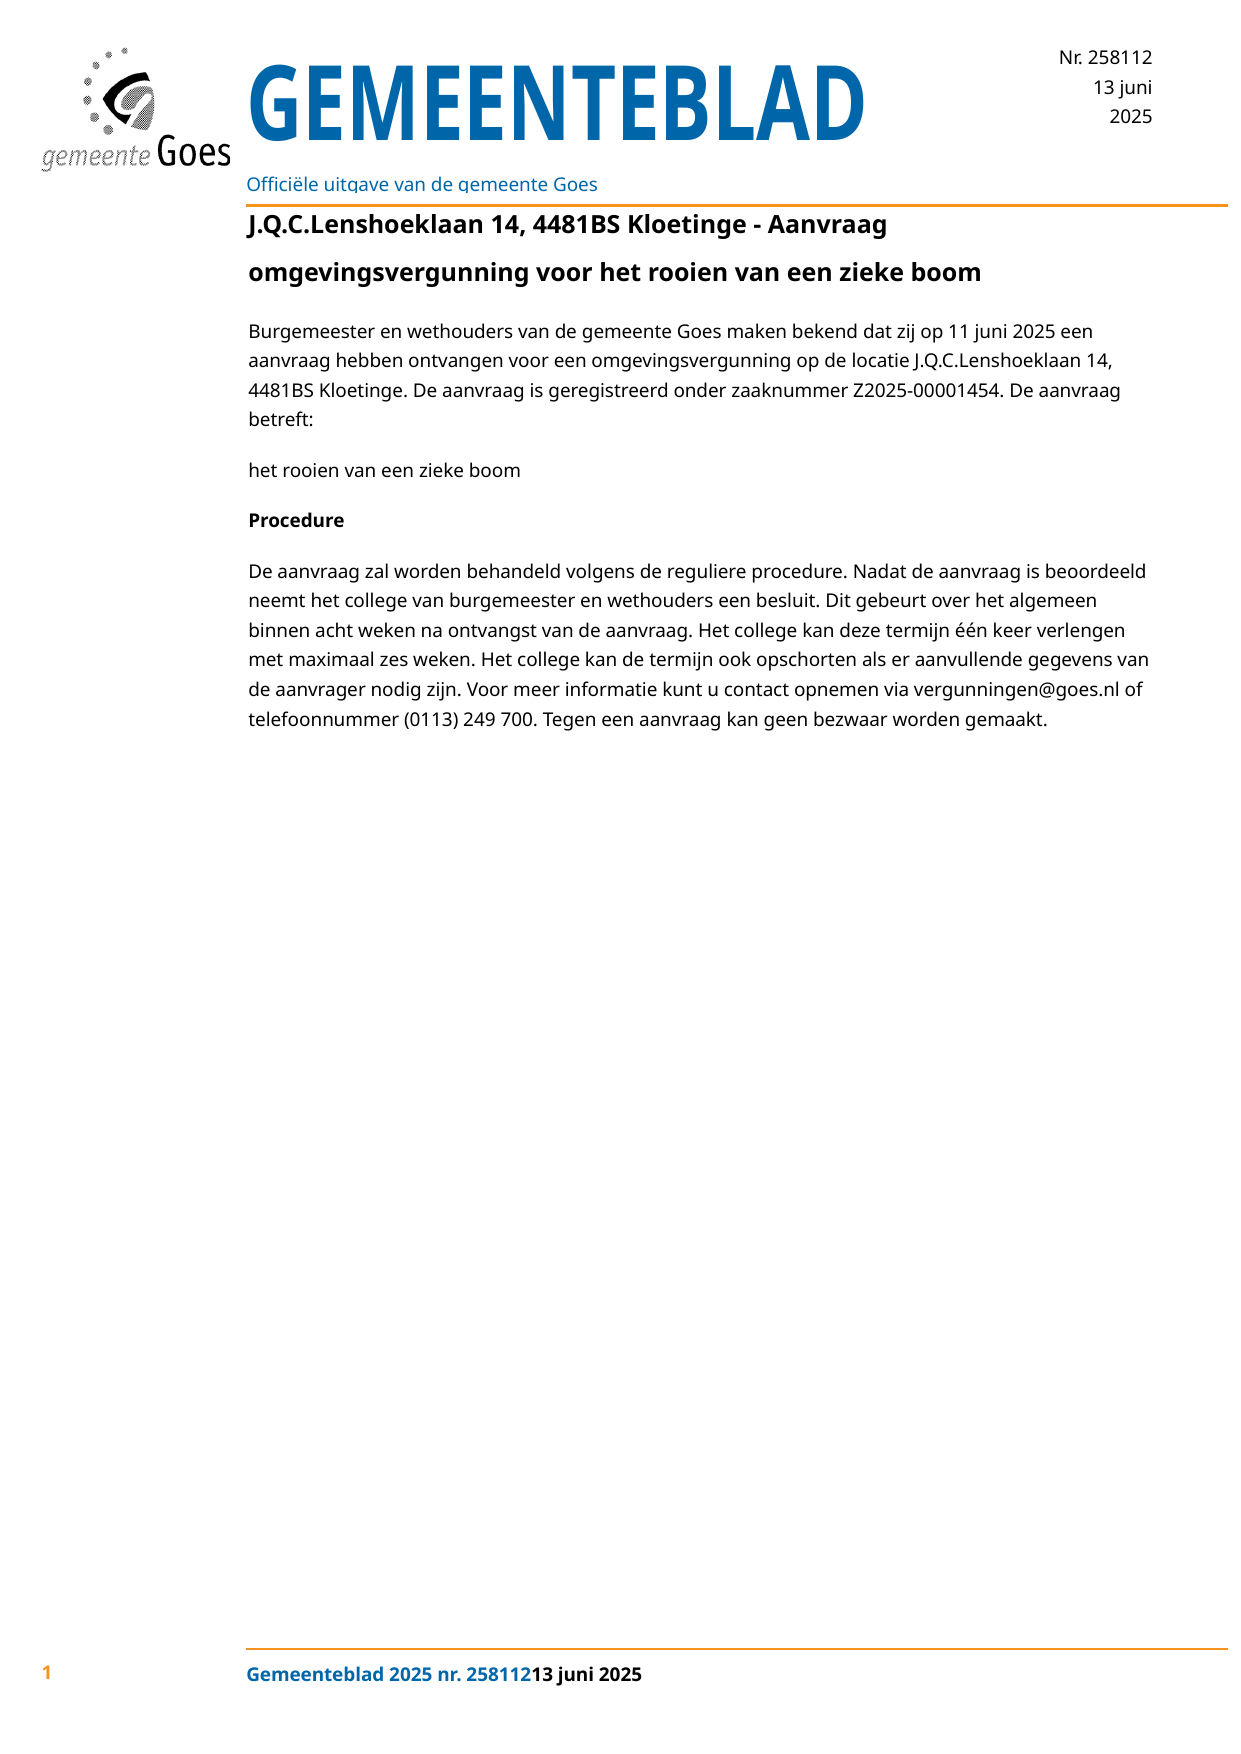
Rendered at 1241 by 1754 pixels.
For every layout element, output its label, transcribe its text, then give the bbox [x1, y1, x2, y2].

text Burgemeester en wethouders van de gemeente Goes maken bekend dat zij op 11 juni 2025 een aanvraag hebben ontvangen voor een omgevingsvergunning op de locatie J.Q.C.Lenshoeklaan 14, 4481BS Kloetinge. De aanvraag is geregistreerd onder zaaknummer Z2025-00001454. De aanvraag betreft: [248, 318, 1152, 432]
text J.Q.C.Lenshoeklaan 14, 4481BS Kloetinge - Aanvraag omgevingsvergunning voor het rooien van een zieke boom [248, 207, 1152, 288]
text De aanvraag zal worden behandeld volgens de reguliere procedure. Nadat de aanvraag is beoordeeld neemt het college van burgemeester en wethouders een besluit. Dit gebeurt over het algemeen binnen acht weken na ontvangst van de aanvraag. Het college kan deze termijn één keer verlengen met maximaal zes weken. Het college kan de termijn ook opschorten als er aanvullende gegevens van de aanvrager nodig zijn. Voor meer informatie kunt u contact opnemen via vergunningen@goes.nl of telefoonnummer (0113) 249 700. Tegen een aanvraag kan geen bezwaar worden gemaakt. [248, 558, 1152, 732]
text Procedure [248, 507, 1152, 533]
picture [41, 47, 231, 172]
text het rooien van een zieke boom [248, 457, 1152, 483]
